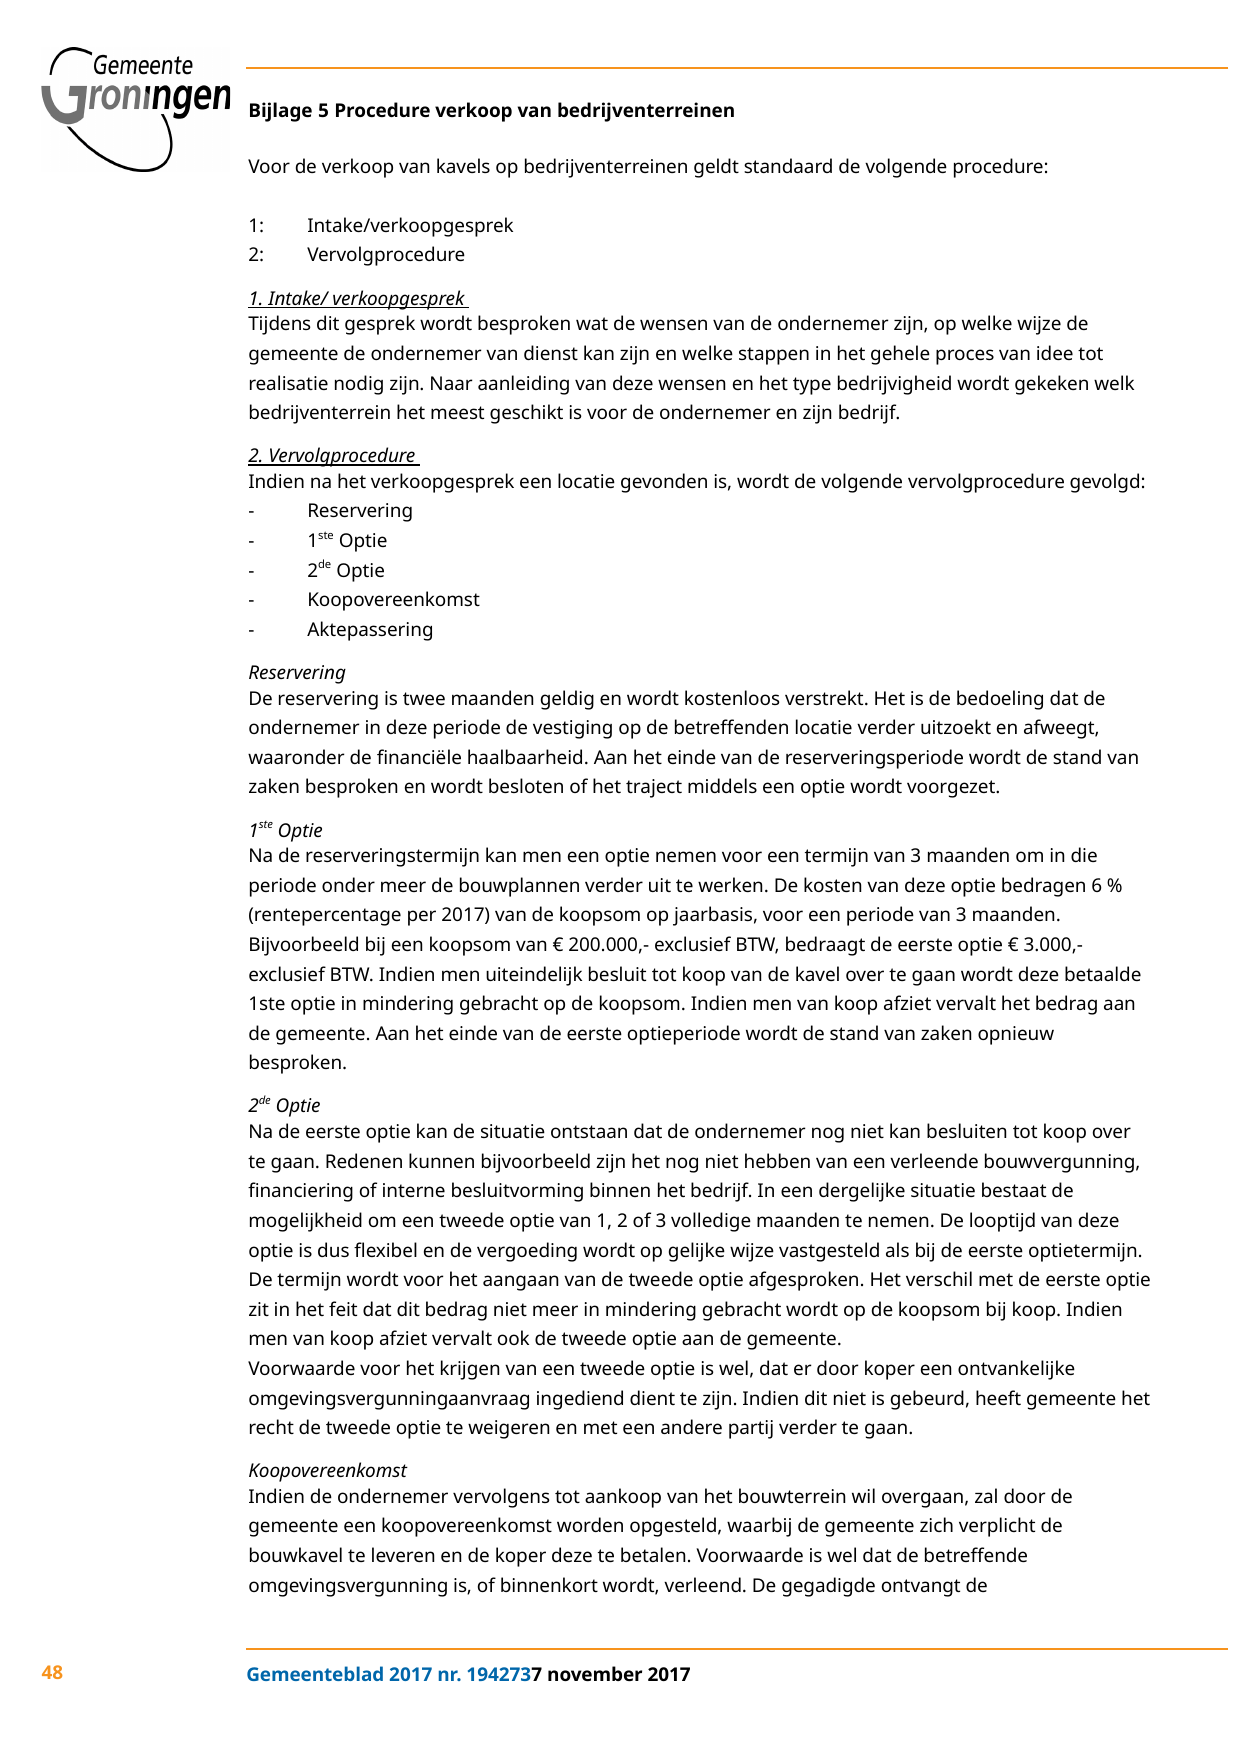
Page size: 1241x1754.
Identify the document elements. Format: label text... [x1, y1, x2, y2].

list Intake/verkoopgesprek [248, 212, 1152, 238]
text Reservering [248, 659, 1152, 685]
text Bijlage 5 Procedure verkoop van bedrijventerreinen [248, 95, 1152, 123]
text Indien de ondernemer vervolgens tot aankoop van het bouwterrein wil overgaan, zal door de gemeente een koopovereenkomst worden opgesteld, waarbij de gemeente zich verplicht de bouwkavel te leveren en de koper deze te betalen. Voorwaarde is wel dat de betreffende omgevingsvergunning is, of binnenkort wordt, verleend. De gegadigde ontvangt de [248, 1483, 1152, 1598]
text Tijdens dit gesprek wordt besproken wat de wensen van de ondernemer zijn, op welke wijze de gemeente de ondernemer van dienst kan zijn en welke stappen in het gehele proces van idee tot realisatie nodig zijn. Naar aanleiding van deze wensen en het type bedrijvigheid wordt gekeken welk bedrijventerrein het meest geschikt is voor de ondernemer en zijn bedrijf. [248, 311, 1152, 425]
text 2de Optie [248, 1093, 1152, 1118]
text Voorwaarde voor het krijgen van een tweede optie is wel, dat er door koper een ontvankelijke omgevingsvergunningaanvraag ingediend dient te zijn. Indien dit niet is gebeurd, heeft gemeente het recht de tweede optie te weigeren en met een andere partij verder te gaan. [248, 1355, 1152, 1440]
text De reservering is twee maanden geldig en wordt kostenloos verstrekt. Het is de bedoeling dat de ondernemer in deze periode de vestiging op de betreffenden locatie verder uitzoekt en afweegt, waaronder de financiële haalbaarheid. Aan het einde van de reserveringsperiode wordt de stand van zaken besproken en wordt besloten of het traject middels een optie wordt voorgezet. [248, 685, 1152, 799]
list Koopovereenkomst [248, 586, 1152, 612]
text 1. Intake/ verkoopgesprek [248, 285, 1152, 311]
text Koopovereenkomst [248, 1457, 1152, 1483]
text 1ste Optie [248, 817, 1152, 842]
text Indien na het verkoopgesprek een locatie gevonden is, wordt de volgende vervolgprocedure gevolgd: [248, 468, 1152, 494]
text Na de reserveringstermijn kan men een optie nemen voor een termijn van 3 maanden om in die periode onder meer de bouwplannen verder uit te werken. De kosten van deze optie bedragen 6 % (rentepercentage per 2017) van de koopsom op jaarbasis, voor een periode van 3 maanden. Bijvoorbeeld bij een koopsom van € 200.000,- exclusief BTW, bedraagt de eerste optie € 3.000,- exclusief BTW. Indien men uiteindelijk besluit tot koop van de kavel over te gaan wordt deze betaalde 1ste optie in mindering gebracht op de koopsom. Indien men van koop afziet vervalt het bedrag aan de gemeente. Aan het einde van de eerste optieperiode wordt de stand van zaken opnieuw besproken. [248, 842, 1152, 1075]
list Aktepassering [248, 616, 1152, 642]
text 2. Vervolgprocedure [248, 442, 1152, 468]
list Vervolgprocedure [248, 242, 1152, 267]
text Voor de verkoop van kavels op bedrijventerreinen geldt standaard de volgende procedure: [248, 153, 1152, 179]
list 2de Optie [248, 557, 1152, 583]
list Reservering [248, 498, 1152, 523]
picture [41, 47, 231, 172]
list 1ste Optie [248, 527, 1152, 553]
text Na de eerste optie kan de situatie ontstaan dat de ondernemer nog niet kan besluiten tot koop over te gaan. Redenen kunnen bijvoorbeeld zijn het nog niet hebben van een verleende bouwvergunning, financiering of interne besluitvorming binnen het bedrijf. In een dergelijke situatie bestaat de mogelijkheid om een tweede optie van 1, 2 of 3 volledige maanden te nemen. De looptijd van deze optie is dus flexibel en de vergoeding wordt op gelijke wijze vastgesteld als bij de eerste optietermijn. De termijn wordt voor het aangaan van de tweede optie afgesproken. Het verschil met de eerste optie zit in het feit dat dit bedrag niet meer in mindering gebracht wordt op de koopsom bij koop. Indien men van koop afziet vervalt ook de tweede optie aan de gemeente. [248, 1118, 1152, 1351]
